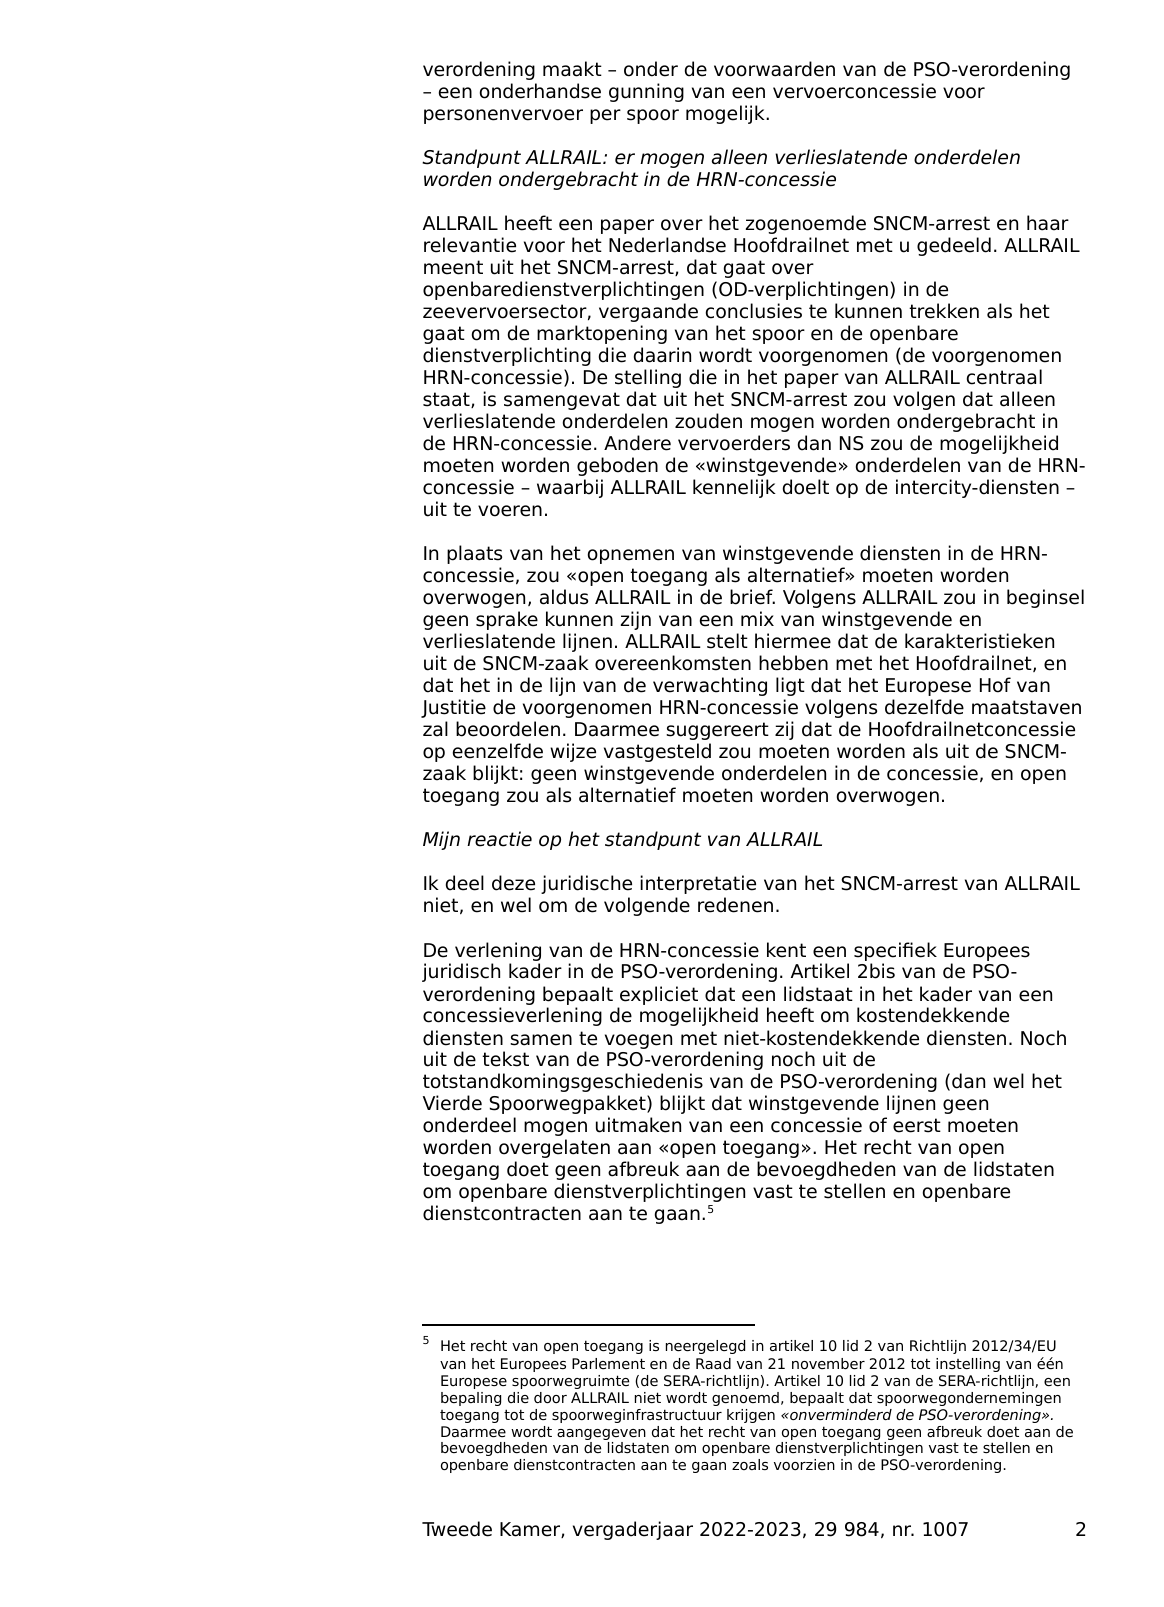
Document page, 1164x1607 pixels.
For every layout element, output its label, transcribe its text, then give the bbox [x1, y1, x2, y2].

subtitle Standpunt ALLRAIL: er mogen alleen verlieslatende onderdelen worden ondergebracht in de HRN-concessie [422, 147, 1087, 191]
text In plaats van het opnemen van winstgevende diensten in de HRN-concessie, zou «open toegang als alternatief» moeten worden overwogen, aldus ALLRAIL in de brief. Volgens ALLRAIL zou in beginsel geen sprake kunnen zijn van een mix van winstgevende en verlieslatende lijnen. ALLRAIL stelt hiermee dat de karakteristieken uit de SNCM-zaak overeenkomsten hebben met het Hoofdrailnet, en dat het in de lijn van de verwachting ligt dat het Europese Hof van Justitie de voorgenomen HRN-concessie volgens dezelfde maatstaven zal beoordelen. Daarmee suggereert zij dat de Hoofdrailnetconcessie op eenzelfde wijze vastgesteld zou moeten worden als uit de SNCM-zaak blijkt: geen winstgevende onderdelen in de concessie, en open toegang zou als alternatief moeten worden overwogen. [422, 543, 1087, 807]
text Het recht van open toegang is neergelegd in artikel 10 lid 2 van Richtlijn 2012/34/EU van het Europees Parlement en de Raad van 21 november 2012 tot instelling van één Europese spoorwegruimte (de SERA-richtlijn). Artikel 10 lid 2 van de SERA-richtlijn, een bepaling die door ALLRAIL niet wordt genoemd, bepaalt dat spoorwegondernemingen toegang tot de spoorweginfrastructuur krijgen «onverminderd de PSO-verordening». Daarmee wordt aangegeven dat het recht van open toegang geen afbreuk doet aan de bevoegdheden van de lidstaten om openbare dienstverplichtingen vast te stellen en openbare dienstcontracten aan te gaan zoals voorzien in de PSO-verordening. [422, 1334, 1087, 1474]
text verordening maakt – onder de voorwaarden van de PSO-verordening – een onderhandse gunning van een vervoerconcessie voor personenvervoer per spoor mogelijk. [422, 59, 1087, 125]
text Ik deel deze juridische interpretatie van het SNCM-arrest van ALLRAIL niet, en wel om de volgende redenen. [422, 873, 1087, 917]
subtitle Mijn reactie op het standpunt van ALLRAIL [422, 829, 1087, 851]
text ALLRAIL heeft een paper over het zogenoemde SNCM-arrest en haar relevantie voor het Nederlandse Hoofdrailnet met u gedeeld. ALLRAIL meent uit het SNCM-arrest, dat gaat over openbaredienstverplichtingen (OD-verplichtingen) in de zeevervoersector, vergaande conclusies te kunnen trekken als het gaat om de marktopening van het spoor en de openbare dienstverplichting die daarin wordt voorgenomen (de voorgenomen HRN-concessie). De stelling die in het paper van ALLRAIL centraal staat, is samengevat dat uit het SNCM-arrest zou volgen dat alleen verlieslatende onderdelen zouden mogen worden ondergebracht in de HRN-concessie. Andere vervoerders dan NS zou de mogelijkheid moeten worden geboden de «winstgevende» onderdelen van de HRN-concessie – waarbij ALLRAIL kennelijk doelt op de intercity-diensten – uit te voeren. [422, 213, 1087, 521]
text De verlening van de HRN-concessie kent een specifiek Europees juridisch kader in de PSO-verordening. Artikel 2bis van de PSO-verordening bepaalt expliciet dat een lidstaat in het kader van een concessieverlening de mogelijkheid heeft om kostendekkende diensten samen te voegen met niet-kostendekkende diensten. Noch uit de tekst van de PSO-verordening noch uit de totstandkomingsgeschiedenis van de PSO-verordening (dan wel het Vierde Spoorwegpakket) blijkt dat winstgevende lijnen geen onderdeel mogen uitmaken van een concessie of eerst moeten worden overgelaten aan «open toegang». Het recht van open toegang doet geen afbreuk aan de bevoegdheden van de lidstaten om openbare dienstverplichtingen vast te stellen en openbare dienstcontracten aan te gaan. [422, 939, 1087, 1225]
